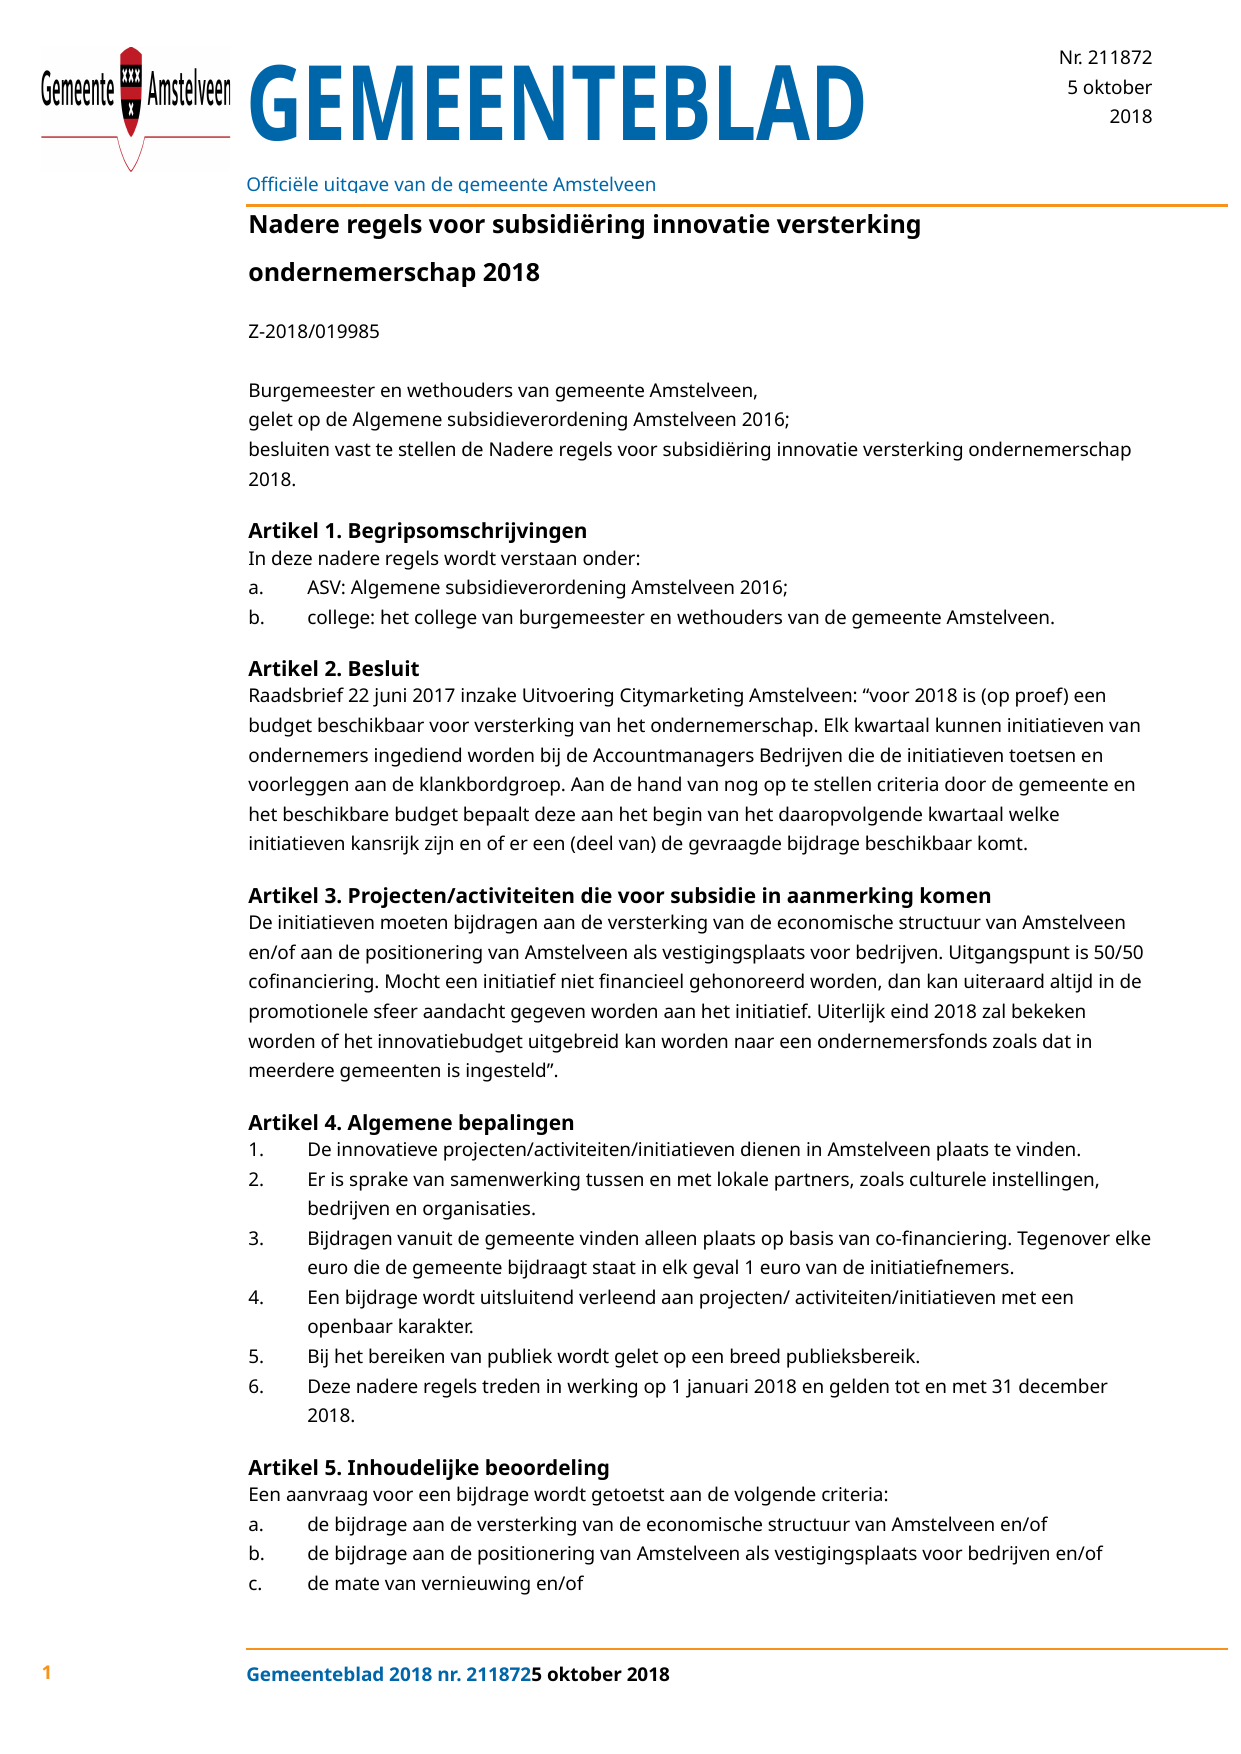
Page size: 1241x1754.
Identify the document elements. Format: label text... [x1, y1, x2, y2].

list Deze nadere regels treden in werking op 1 januari 2018 en gelden tot en met 31 december 2018. [248, 1373, 1152, 1428]
list de bijdrage aan de positionering van Amstelveen als vestigingsplaats voor bedrijven en/of [248, 1541, 1152, 1566]
text Artikel 1. Begripsomschrijvingen [248, 516, 1152, 545]
text Burgemeester en wethouders van gemeente Amstelveen, [248, 377, 1152, 403]
text Artikel 2. Besluit [248, 654, 1152, 683]
picture [41, 47, 231, 172]
text Raadsbrief 22 juni 2017 inzake Uitvoering Citymarketing Amstelveen: “voor 2018 is (op proef) een budget beschikbaar voor versterking van het ondernemerschap. Elk kwartaal kunnen initiatieven van ondernemers ingediend worden bij de Accountmanagers Bedrijven die de initiatieven toetsen en voorleggen aan de klankbordgroep. Aan de hand van nog op te stellen criteria door de gemeente en het beschikbare budget bepaalt deze aan het begin van het daaropvolgende kwartaal welke initiatieven kansrijk zijn en of er een (deel van) de gevraagde bijdrage beschikbaar komt. [248, 683, 1152, 856]
text Artikel 4. Algemene bepalingen [248, 1108, 1152, 1136]
text besluiten vast te stellen de Nadere regels voor subsidiëring innovatie versterking ondernemerschap 2018. [248, 436, 1152, 492]
text gelet op de Algemene subsidieverordening Amstelveen 2016; [248, 407, 1152, 432]
text In deze nadere regels wordt verstaan onder: [248, 545, 1152, 570]
list de mate van vernieuwing en/of [248, 1570, 1152, 1596]
text Z-2018/019985 [248, 318, 1152, 344]
text Nadere regels voor subsidiëring innovatie versterking ondernemerschap 2018 [248, 207, 1152, 288]
text De initiatieven moeten bijdragen aan de versterking van de economische structuur van Amstelveen en/of aan de positionering van Amstelveen als vestigingsplaats voor bedrijven. Uitgangspunt is 50/50 cofinanciering. Mocht een initiatief niet financieel gehonoreerd worden, dan kan uiteraard altijd in de promotionele sfeer aandacht gegeven worden aan het initiatief. Uiterlijk eind 2018 zal bekeken worden of het innovatiebudget uitgebreid kan worden naar een ondernemersfonds zoals dat in meerdere gemeenten is ingesteld”. [248, 909, 1152, 1083]
list Bij het bereiken van publiek wordt gelet op een breed publieksbereik. [248, 1343, 1152, 1369]
list de bijdrage aan de versterking van de economische structuur van Amstelveen en/of [248, 1511, 1152, 1537]
text Artikel 5. Inhoudelijke beoordeling [248, 1453, 1152, 1481]
list Bijdragen vanuit de gemeente vinden alleen plaats op basis van co-financiering. Tegenover elke euro die de gemeente bijdraagt staat in elk geval 1 euro van de initiatiefnemers. [248, 1225, 1152, 1280]
text Een aanvraag voor een bijdrage wordt getoetst aan de volgende criteria: [248, 1481, 1152, 1507]
list college: het college van burgemeester en wethouders van de gemeente Amstelveen. [248, 604, 1152, 629]
list Er is sprake van samenwerking tussen en met lokale partners, zoals culturele instellingen, bedrijven en organisaties. [248, 1166, 1152, 1221]
list De innovatieve projecten/activiteiten/initiatieven dienen in Amstelveen plaats te vinden. [248, 1136, 1152, 1162]
text Artikel 3. Projecten/activiteiten die voor subsidie in aanmerking komen [248, 881, 1152, 909]
list ASV: Algemene subsidieverordening Amstelveen 2016; [248, 574, 1152, 600]
list Een bijdrage wordt uitsluitend verleend aan projecten/ activiteiten/initiatieven met een openbaar karakter. [248, 1284, 1152, 1339]
